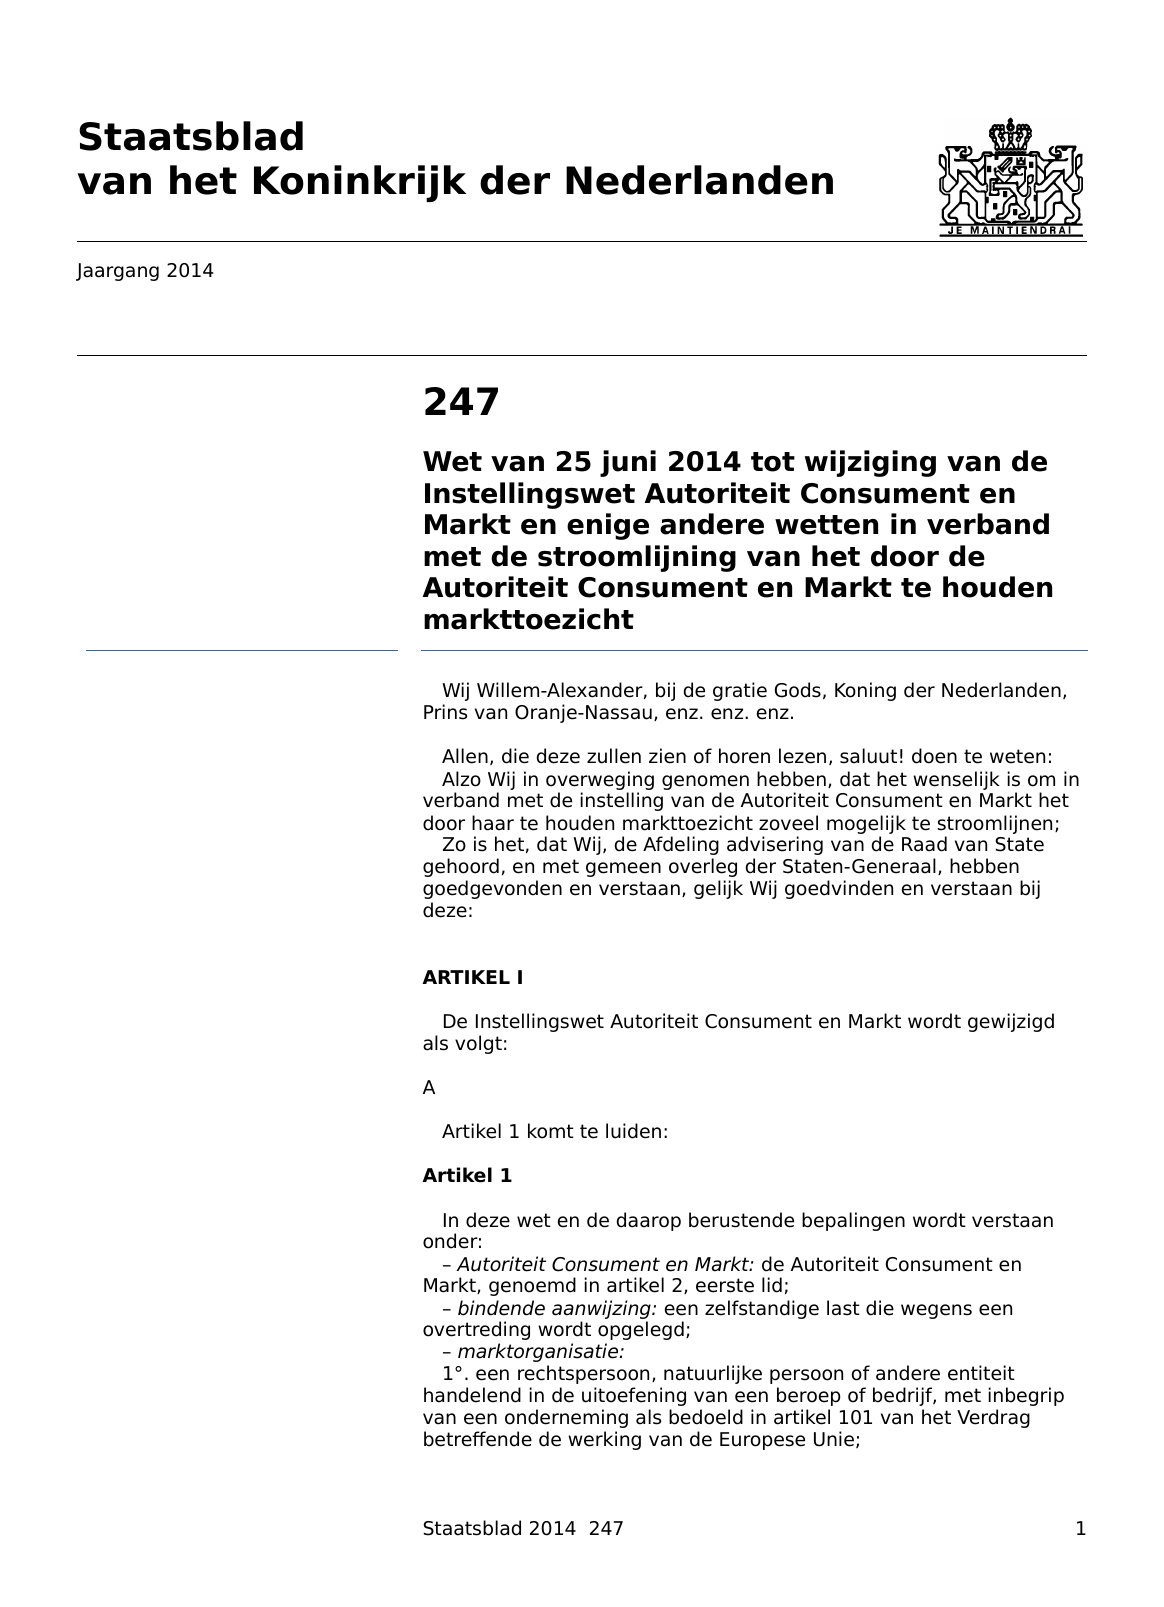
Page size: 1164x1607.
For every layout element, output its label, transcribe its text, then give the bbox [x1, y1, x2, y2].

text Wij Willem-Alexander, bij de gratie Gods, Koning der Nederlanden, Prins van Oranje-Nassau, enz. enz. enz. [422, 680, 1087, 724]
text 1°. een rechtspersoon, natuurlijke persoon of andere entiteit handelend in de uitoefening van een beroep of bedrijf, met inbegrip van een onderneming als bedoeld in artikel 101 van het Verdrag betreffende de werking van de Europese Unie; [422, 1363, 1087, 1451]
text Wet van 25 juni 2014 tot wijziging van de Instellingswet Autoriteit Consument en Markt en enige andere wetten in verband met de stroomlijning van het door de Autoriteit Consument en Markt te houden markttoezicht [422, 447, 1087, 636]
table_cell Jaargang 2014 [77, 242, 1087, 355]
text Alzo Wij in overweging genomen hebben, dat het wenselijk is om in verband met de instelling van de Autoriteit Consument en Markt het door haar te houden markttoezicht zoveel mogelijk te stroomlijnen; [422, 768, 1087, 834]
text – Autoriteit Consument en Markt: de Autoriteit Consument en Markt, genoemd in artikel 2, eerste lid; [422, 1253, 1087, 1297]
text In deze wet en de daarop berustende bepalingen wordt verstaan onder: [422, 1209, 1087, 1253]
text A [422, 1077, 1087, 1099]
text Allen, die deze zullen zien of horen lezen, saluut! doen te weten: [422, 746, 1087, 768]
text – bindende aanwijzing: een zelfstandige last die wegens een overtreding wordt opgelegd; [422, 1297, 1087, 1341]
table_header [886, 100, 1087, 241]
picture [936, 115, 1087, 240]
subtitle ARTIKEL I [422, 967, 1087, 989]
text Artikel 1 komt te luiden: [422, 1121, 1087, 1143]
text De Instellingswet Autoriteit Consument en Markt wordt gewijzigd als volgt: [422, 1011, 1087, 1055]
text Zo is het, dat Wij, de Afdeling advisering van de Raad van State gehoord, en met gemeen overleg der Staten-Generaal, hebben goedgevonden en verstaan, gelijk Wij goedvinden en verstaan bij deze: [422, 834, 1087, 922]
subtitle 247 [422, 381, 1087, 424]
text – marktorganisatie: [422, 1341, 1087, 1363]
subtitle Artikel 1 [422, 1165, 1087, 1187]
table_header Staatsblad van het Koninkrijk der Nederlanden [77, 100, 886, 241]
